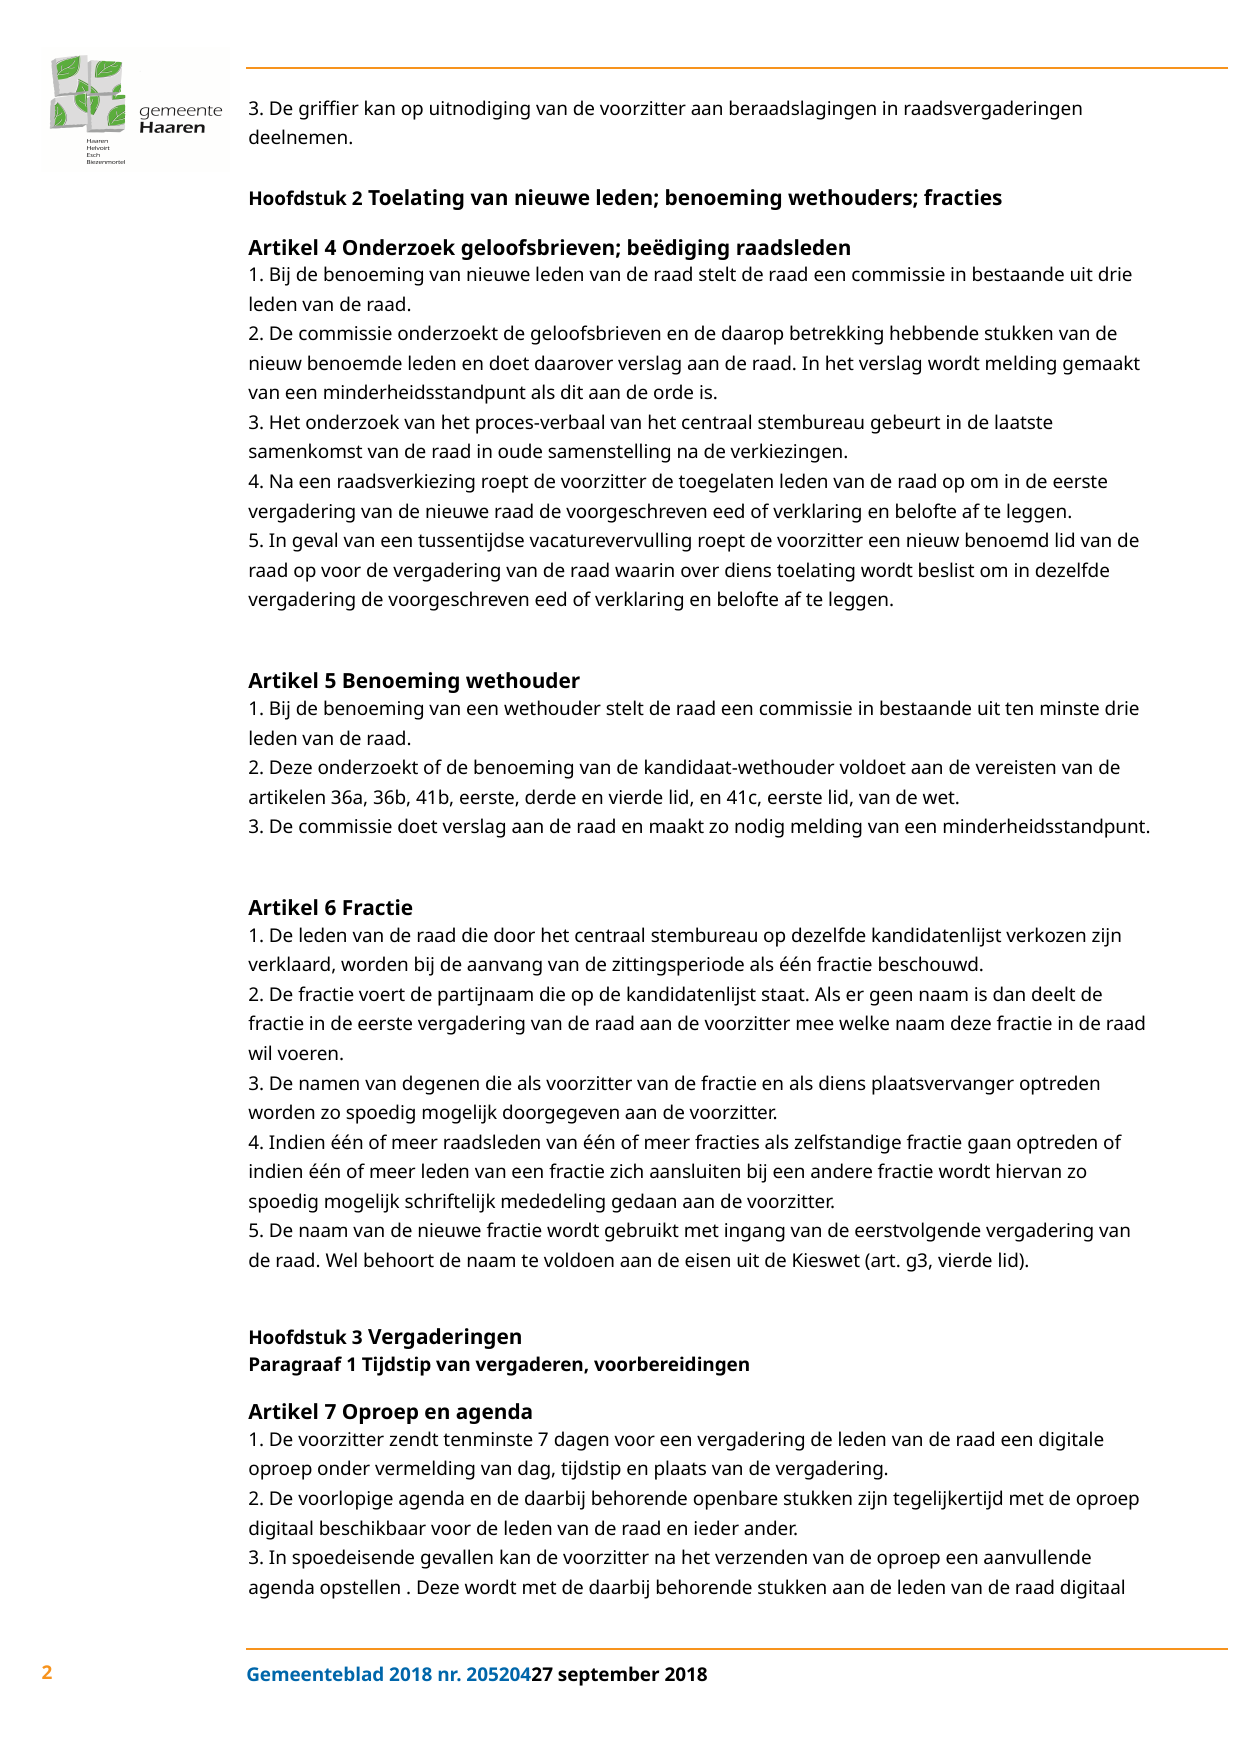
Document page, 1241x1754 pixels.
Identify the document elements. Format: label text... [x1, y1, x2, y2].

text Artikel 5 Benoeming wethouder [248, 667, 1152, 695]
text 4. Indien één of meer raadsleden van één of meer fracties als zelfstandige fractie gaan optreden of indien één of meer leden van een fractie zich aansluiten bij een andere fractie wordt hiervan zo spoedig mogelijk schriftelijk mededeling gedaan aan de voorzitter. [248, 1129, 1152, 1214]
text 3. De griffier kan op uitnodiging van de voorzitter aan beraadslagingen in raadsvergaderingen deelnemen. [248, 95, 1152, 150]
picture [41, 47, 231, 172]
text 3. De commissie doet verslag aan de raad en maakt zo nodig melding van een minderheidsstandpunt. [248, 813, 1152, 839]
text 5. In geval van een tussentijdse vacaturevervulling roept de voorzitter een nieuw benoemd lid van de raad op voor de vergadering van de raad waarin over diens toelating wordt beslist om in dezelfde vergadering de voorgeschreven eed of verklaring en belofte af te leggen. [248, 527, 1152, 612]
text 1. Bij de benoeming van nieuwe leden van de raad stelt de raad een commissie in bestaande uit drie leden van de raad. [248, 261, 1152, 317]
text 2. De voorlopige agenda en de daarbij behorende openbare stukken zijn tegelijkertijd met de oproep digitaal beschikbaar voor de leden van de raad en ieder ander. [248, 1485, 1152, 1540]
text Paragraaf 1 Tijdstip van vergaderen, voorbereidingen [248, 1351, 1152, 1377]
text 5. De naam van de nieuwe fractie wordt gebruikt met ingang van de eerstvolgende vergadering van de raad. Wel behoort de naam te voldoen aan de eisen uit de Kieswet (art. g3, vierde lid). [248, 1218, 1152, 1273]
text Artikel 6 Fractie [248, 893, 1152, 922]
text Artikel 7 Oproep en agenda [248, 1397, 1152, 1426]
text 1. De leden van de raad die door het centraal stembureau op dezelfde kandidatenlijst verkozen zijn verklaard, worden bij de aanvang van de zittingsperiode als één fractie beschouwd. [248, 922, 1152, 977]
text 2. De commissie onderzoekt de geloofsbrieven en de daarop betrekking hebbende stukken van de nieuw benoemde leden en doet daarover verslag aan de raad. In het verslag wordt melding gemaakt van een minderheidsstandpunt als dit aan de orde is. [248, 320, 1152, 405]
text Hoofdstuk 3 Vergaderingen [248, 1322, 1152, 1351]
text 1. Bij de benoeming van een wethouder stelt de raad een commissie in bestaande uit ten minste drie leden van de raad. [248, 695, 1152, 750]
text 2. Deze onderzoekt of de benoeming van de kandidaat-wethouder voldoet aan de vereisten van de artikelen 36a, 36b, 41b, eerste, derde en vierde lid, en 41c, eerste lid, van de wet. [248, 754, 1152, 809]
text 2. De fractie voert de partijnaam die op de kandidatenlijst staat. Als er geen naam is dan deelt de fractie in de eerste vergadering van de raad aan de voorzitter mee welke naam deze fractie in de raad wil voeren. [248, 981, 1152, 1066]
text Hoofdstuk 2 Toelating van nieuwe leden; benoeming wethouders; fracties [248, 183, 1152, 212]
text 3. Het onderzoek van het proces-verbaal van het centraal stembureau gebeurt in de laatste samenkomst van de raad in oude samenstelling na de verkiezingen. [248, 409, 1152, 464]
text 4. Na een raadsverkiezing roept de voorzitter de toegelaten leden van de raad op om in de eerste vergadering van de nieuwe raad de voorgeschreven eed of verklaring en belofte af te leggen. [248, 468, 1152, 524]
text 3. De namen van degenen die als voorzitter van de fractie en als diens plaatsvervanger optreden worden zo spoedig mogelijk doorgegeven aan de voorzitter. [248, 1070, 1152, 1125]
text 1. De voorzitter zendt tenminste 7 dagen voor een vergadering de leden van de raad een digitale oproep onder vermelding van dag, tijdstip en plaats van de vergadering. [248, 1426, 1152, 1481]
text 3. In spoedeisende gevallen kan de voorzitter na het verzenden van de oproep een aanvullende agenda opstellen . Deze wordt met de daarbij behorende stukken aan de leden van de raad digitaal [248, 1544, 1152, 1599]
text Artikel 4 Onderzoek geloofsbrieven; beëdiging raadsleden [248, 233, 1152, 261]
